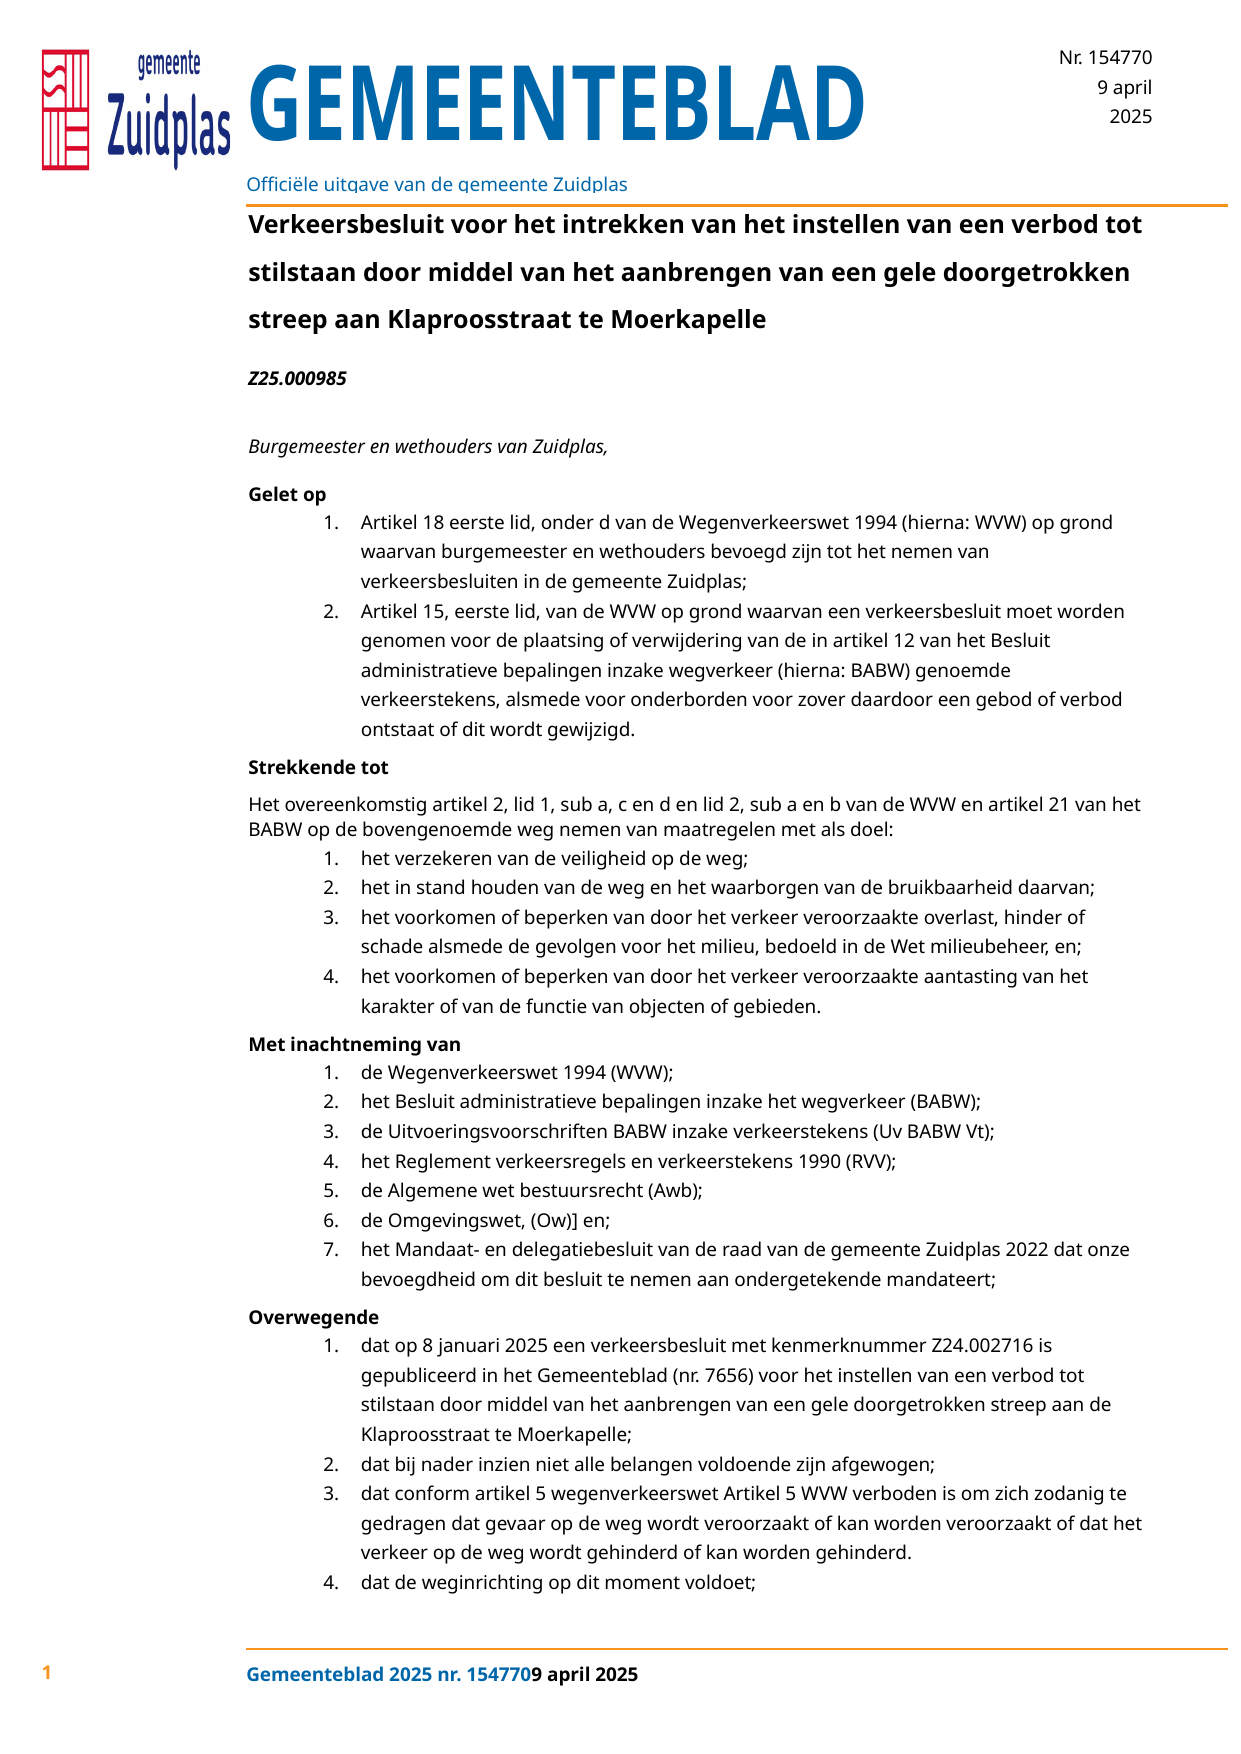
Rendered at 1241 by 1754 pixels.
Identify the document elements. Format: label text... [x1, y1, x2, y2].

list het Reglement verkeersregels en verkeerstekens 1990 (RVV); [323, 1148, 1152, 1173]
text Strekkende tot [248, 754, 1152, 780]
list de Uitvoeringsvoorschriften BABW inzake verkeerstekens (Uv BABW Vt); [323, 1118, 1152, 1144]
list dat bij nader inzien niet alle belangen voldoende zijn afgewogen; [323, 1451, 1152, 1476]
list de Omgevingswet, (Ow)] en; [323, 1207, 1152, 1233]
list het voorkomen of beperken van door het verkeer veroorzaakte overlast, hinder of schade alsmede de gevolgen voor het milieu, bedoeld in de Wet milieubeheer, en; [323, 904, 1152, 959]
list het verzekeren van de veiligheid op de weg; [323, 845, 1152, 871]
list Artikel 15, eerste lid, van de WVW op grond waarvan een verkeersbesluit moet worden genomen voor de plaatsing of verwijdering van de in artikel 12 van het Besluit administratieve bepalingen inzake wegverkeer (hierna: BABW) genoemde verkeerstekens, alsmede voor onderborden voor zover daardoor een gebod of verbod ontstaat of dit wordt gewijzigd. [323, 598, 1152, 742]
list dat op 8 januari 2025 een verkeersbesluit met kenmerknummer Z24.002716 is gepubliceerd in het Gemeenteblad (nr. 7656) voor het instellen van een verbod tot stilstaan door middel van het aanbrengen van een gele doorgetrokken streep aan de Klaproosstraat te Moerkapelle; [323, 1332, 1152, 1447]
list dat de weginrichting op dit moment voldoet; [323, 1569, 1152, 1595]
text Gelet op [248, 481, 1152, 507]
list dat conform artikel 5 wegenverkeerswet Artikel 5 WVW verboden is om zich zodanig te gedragen dat gevaar op de weg wordt veroorzaakt of kan worden veroorzaakt of dat het verkeer op de weg wordt gehinderd of kan worden gehinderd. [323, 1480, 1152, 1565]
text Het overeenkomstig artikel 2, lid 1, sub a, c en d en lid 2, sub a en b van de WVW en artikel 21 van het BABW op de bovengenoemde weg nemen van maatregelen met als doel: [248, 791, 1152, 842]
list de Wegenverkeerswet 1994 (WVW); [323, 1059, 1152, 1085]
text Verkeersbesluit voor het intrekken van het instellen van een verbod tot stilstaan door middel van het aanbrengen van een gele doorgetrokken streep aan Klaproosstraat te Moerkapelle [248, 207, 1152, 336]
text Burgemeester en wethouders van Zuidplas, [248, 433, 1152, 459]
list het Besluit administratieve bepalingen inzake het wegverkeer (BABW); [323, 1089, 1152, 1114]
text Z25.000985 [248, 366, 1152, 391]
list het Mandaat- en delegatiebesluit van de raad van de gemeente Zuidplas 2022 dat onze bevoegdheid om dit besluit te nemen aan ondergetekende mandateert; [323, 1237, 1152, 1292]
picture [41, 47, 231, 172]
text Overwegende [248, 1304, 1152, 1330]
text Met inachtneming van [248, 1031, 1152, 1056]
list het voorkomen of beperken van door het verkeer veroorzaakte aantasting van het karakter of van de functie van objecten of gebieden. [323, 963, 1152, 1018]
list het in stand houden van de weg en het waarborgen van de bruikbaarheid daarvan; [323, 874, 1152, 900]
list Artikel 18 eerste lid, onder d van de Wegenverkeerswet 1994 (hierna: WVW) op grond waarvan burgemeester en wethouders bevoegd zijn tot het nemen van verkeersbesluiten in de gemeente Zuidplas; [323, 509, 1152, 594]
list de Algemene wet bestuursrecht (Awb); [323, 1177, 1152, 1203]
